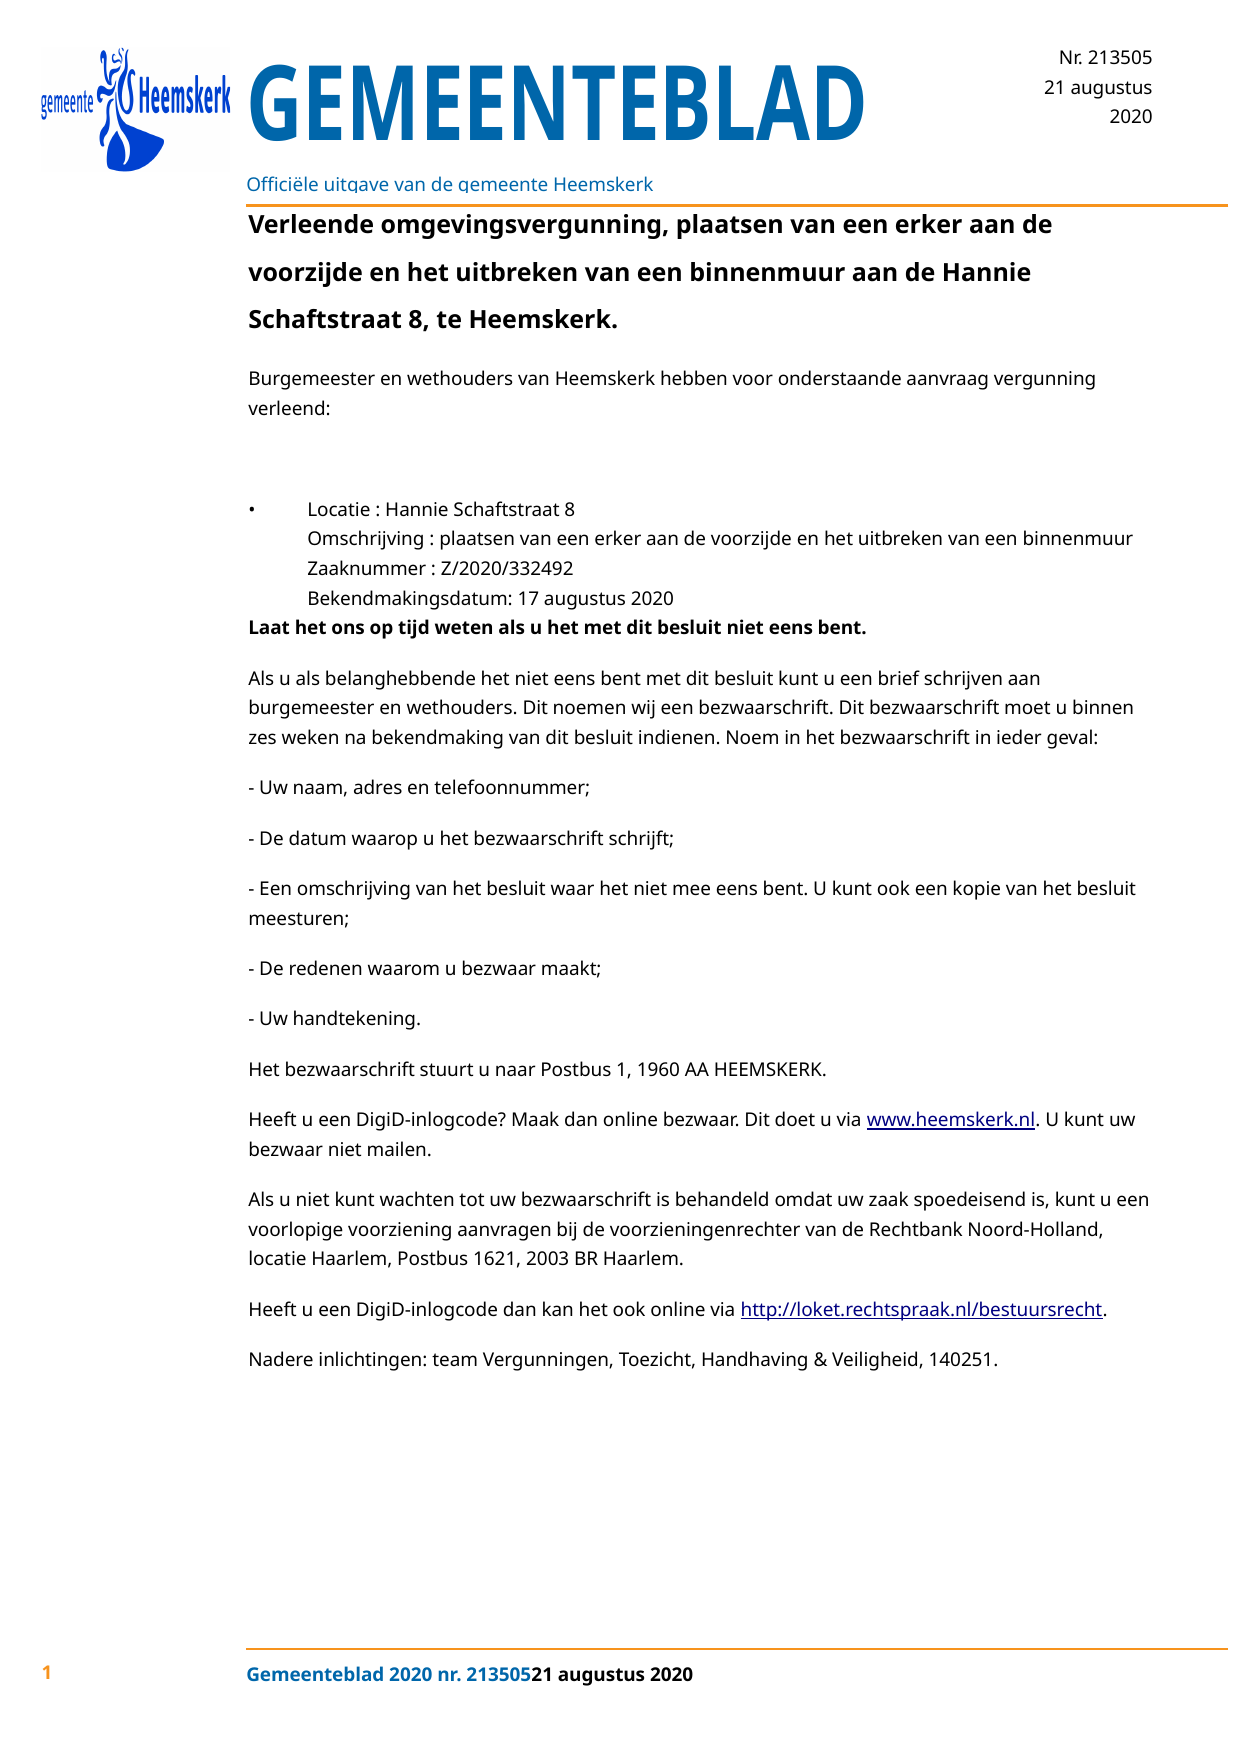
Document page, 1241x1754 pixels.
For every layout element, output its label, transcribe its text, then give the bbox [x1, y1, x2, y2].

text Verleende omgevingsvergunning, plaatsen van een erker aan de voorzijde en het uitbreken van een binnenmuur aan de Hannie Schaftstraat 8, te Heemskerk. [248, 207, 1152, 336]
text Nadere inlichtingen: team Vergunningen, Toezicht, Handhaving & Veiligheid, 140251. [248, 1346, 1152, 1372]
text - Een omschrijving van het besluit waar het niet mee eens bent. U kunt ook een kopie van het besluit meesturen; [248, 875, 1152, 930]
text Het bezwaarschrift stuurt u naar Postbus 1, 1960 AA HEEMSKERK. [248, 1056, 1152, 1082]
text Burgemeester en wethouders van Heemskerk hebben voor onderstaande aanvraag vergunning verleend: [248, 366, 1152, 421]
text Heeft u een DigiD-inlogcode? Maak dan online bezwaar. Dit doet u via www.heemskerk.nl. U kunt uw bezwaar niet mailen. [248, 1106, 1152, 1162]
list Bekendmakingsdatum: 17 augustus 2020 [248, 585, 1152, 610]
list Zaaknummer : Z/2020/332492 [248, 555, 1152, 581]
text - De datum waarop u het bezwaarschrift schrijft; [248, 825, 1152, 850]
list Omschrijving : plaatsen van een erker aan de voorzijde en het uitbreken van een binnenmuur [248, 526, 1152, 551]
text Laat het ons op tijd weten als u het met dit besluit niet eens bent. [248, 614, 1152, 640]
text - Uw handtekening. [248, 1006, 1152, 1031]
text - De redenen waarom u bezwaar maakt; [248, 955, 1152, 981]
text Heeft u een DigiD-inlogcode dan kan het ook online via http://loket.rechtspraak.nl/bestuursrecht. [248, 1296, 1152, 1322]
text Als u niet kunt wachten tot uw bezwaarschrift is behandeld omdat uw zaak spoedeisend is, kunt u een voorlopige voorziening aanvragen bij de voorzieningenrechter van de Rechtbank Noord-Holland, locatie Haarlem, Postbus 1621, 2003 BR Haarlem. [248, 1186, 1152, 1271]
picture [41, 47, 231, 172]
text - Uw naam, adres en telefoonnummer; [248, 774, 1152, 800]
list Locatie : Hannie Schaftstraat 8 [248, 496, 1152, 522]
text Als u als belanghebbende het niet eens bent met dit besluit kunt u een brief schrijven aan burgemeester en wethouders. Dit noemen wij een bezwaarschrift. Dit bezwaarschrift moet u binnen zes weken na bekendmaking van dit besluit indienen. Noem in het bezwaarschrift in ieder geval: [248, 665, 1152, 749]
